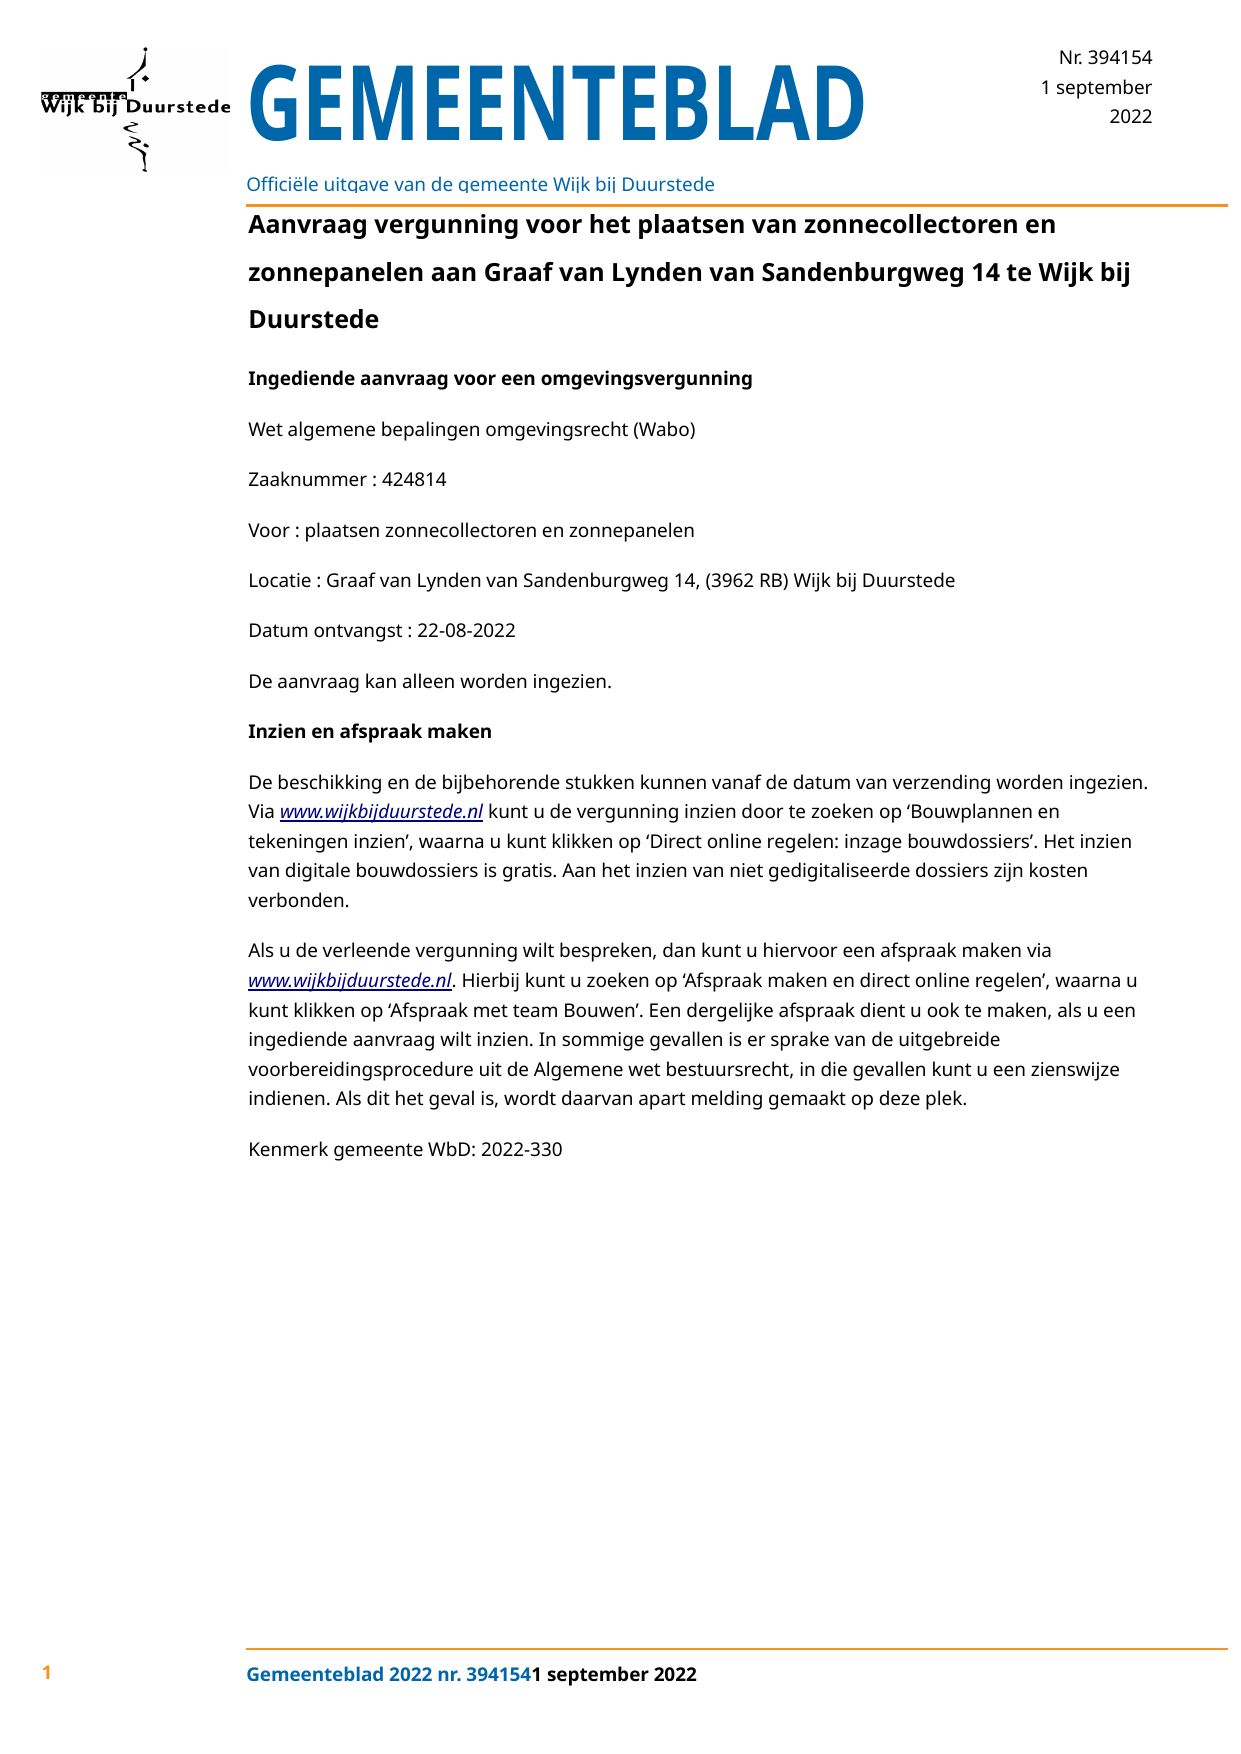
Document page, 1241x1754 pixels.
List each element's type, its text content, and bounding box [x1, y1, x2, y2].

text De beschikking en de bijbehorende stukken kunnen vanaf de datum van verzending worden ingezien. Via www.wijkbijduurstede.nl kunt u de vergunning inzien door te zoeken op ‘Bouwplannen en tekeningen inzien’, waarna u kunt klikken op ‘Direct online regelen: inzage bouwdossiers’. Het inzien van digitale bouwdossiers is gratis. Aan het inzien van niet gedigitaliseerde dossiers zijn kosten verbonden. [248, 769, 1152, 913]
text Als u de verleende vergunning wilt bespreken, dan kunt u hiervoor een afspraak maken via www.wijkbijduurstede.nl. Hierbij kunt u zoeken op ‘Afspraak maken en direct online regelen’, waarna u kunt klikken op ‘Afspraak met team Bouwen’. Een dergelijke afspraak dient u ook te maken, als u een ingediende aanvraag wilt inzien. In sommige gevallen is er sprake van de uitgebreide voorbereidingsprocedure uit de Algemene wet bestuursrecht, in die gevallen kunt u een zienswijze indienen. Als dit het geval is, wordt daarvan apart melding gemaakt op deze plek. [248, 938, 1152, 1111]
text Zaaknummer : 424814 [248, 466, 1152, 492]
text Voor : plaatsen zonnecollectoren en zonnepanelen [248, 517, 1152, 542]
text Locatie : Graaf van Lynden van Sandenburgweg 14, (3962 RB) Wijk bij Duurstede [248, 567, 1152, 593]
text Ingediende aanvraag voor een omgevingsvergunning [248, 366, 1152, 391]
text Aanvraag vergunning voor het plaatsen van zonnecollectoren en zonnepanelen aan Graaf van Lynden van Sandenburgweg 14 te Wijk bij Duurstede [248, 207, 1152, 336]
text De aanvraag kan alleen worden ingezien. [248, 668, 1152, 694]
text Inzien en afspraak maken [248, 718, 1152, 744]
text Datum ontvangst : 22-08-2022 [248, 618, 1152, 643]
picture [41, 47, 231, 172]
text Wet algemene bepalingen omgevingsrecht (Wabo) [248, 416, 1152, 442]
text Kenmerk gemeente WbD: 2022-330 [248, 1136, 1152, 1162]
